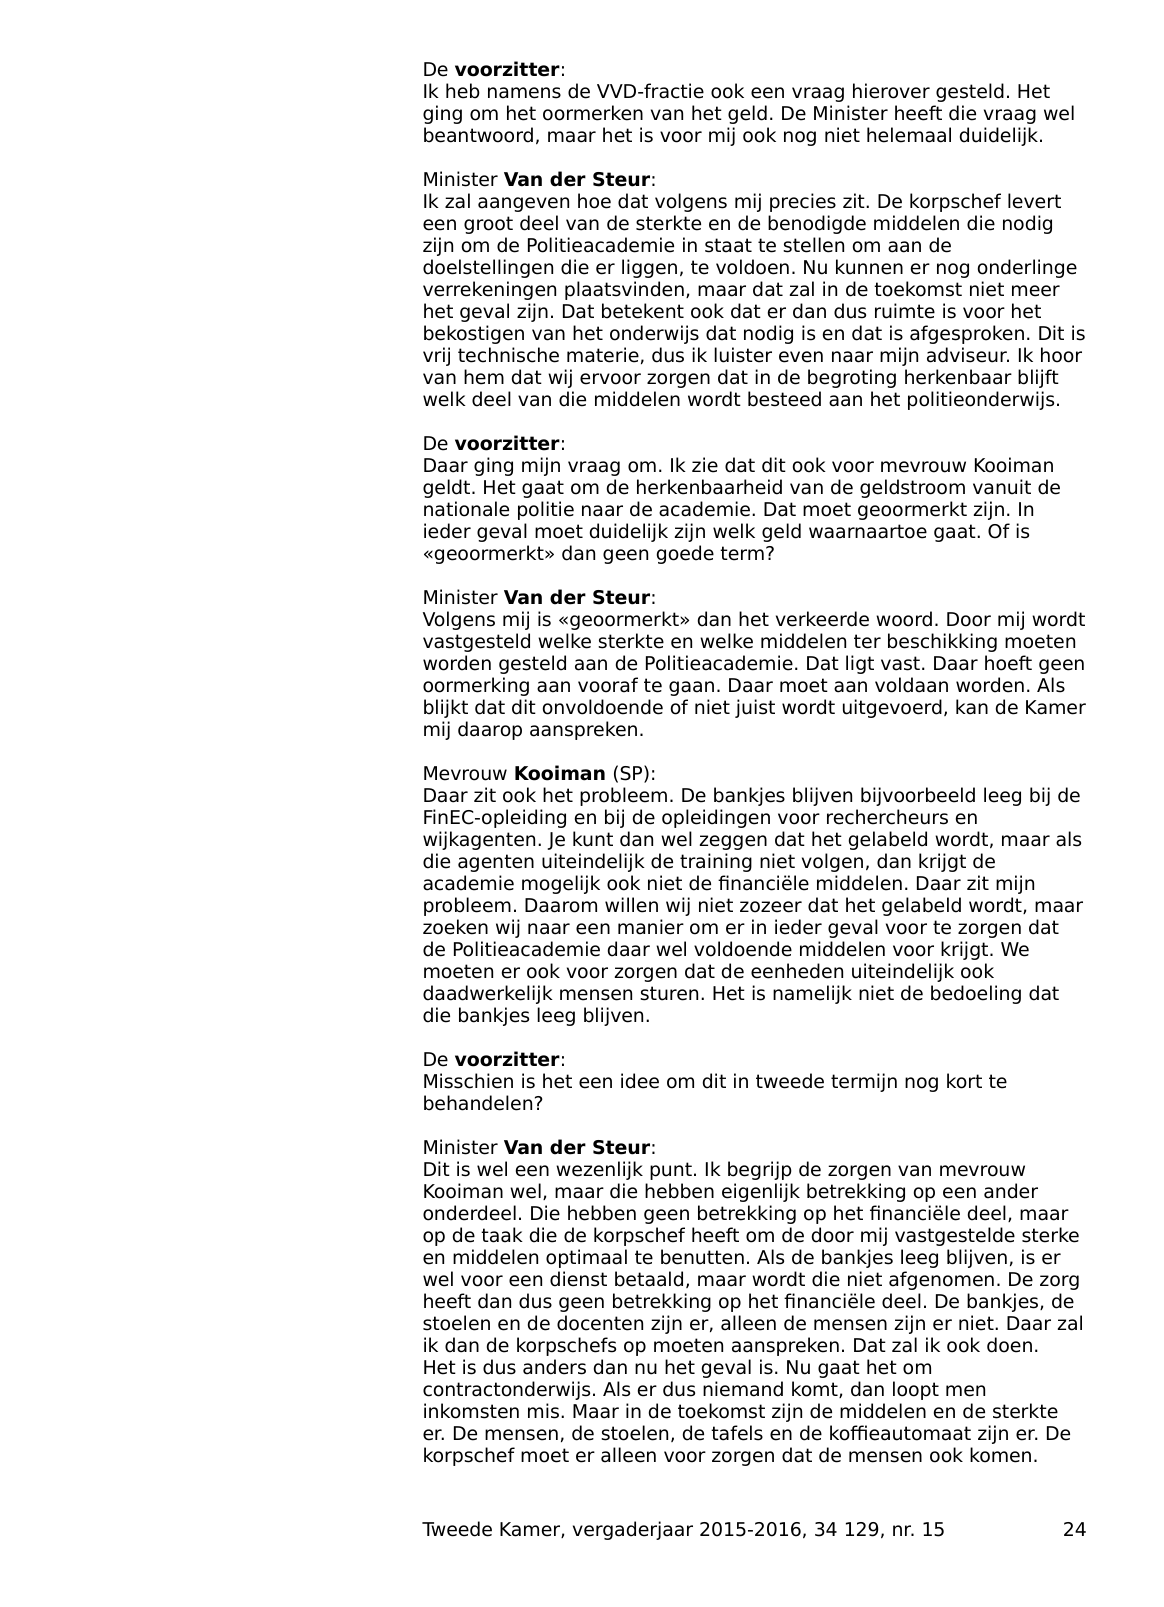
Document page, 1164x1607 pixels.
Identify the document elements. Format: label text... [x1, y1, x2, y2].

text Mevrouw Kooiman (SP): [422, 763, 1087, 785]
text Minister Van der Steur: [422, 169, 1087, 191]
text Ik heb namens de VVD-fractie ook een vraag hierover gesteld. Het ging om het oormerken van het geld. De Minister heeft die vraag wel beantwoord, maar het is voor mij ook nog niet helemaal duidelijk. [422, 81, 1087, 147]
text Dit is wel een wezenlijk punt. Ik begrijp de zorgen van mevrouw Kooiman wel, maar die hebben eigenlijk betrekking op een ander onderdeel. Die hebben geen betrekking op het financiële deel, maar op de taak die de korpschef heeft om de door mij vastgestelde sterke en middelen optimaal te benutten. Als de bankjes leeg blijven, is er wel voor een dienst betaald, maar wordt die niet afgenomen. De zorg heeft dan dus geen betrekking op het financiële deel. De bankjes, de stoelen en de docenten zijn er, alleen de mensen zijn er niet. Daar zal ik dan de korpschefs op moeten aanspreken. Dat zal ik ook doen. [422, 1159, 1087, 1357]
text De voorzitter: [422, 59, 1087, 81]
text De voorzitter: [422, 1049, 1087, 1071]
text Minister Van der Steur: [422, 1137, 1087, 1159]
text Daar zit ook het probleem. De bankjes blijven bijvoorbeeld leeg bij de FinEC-opleiding en bij de opleidingen voor rechercheurs en wijkagenten. Je kunt dan wel zeggen dat het gelabeld wordt, maar als die agenten uiteindelijk de training niet volgen, dan krijgt de academie mogelijk ook niet de financiële middelen. Daar zit mijn probleem. Daarom willen wij niet zozeer dat het gelabeld wordt, maar zoeken wij naar een manier om er in ieder geval voor te zorgen dat de Politieacademie daar wel voldoende middelen voor krijgt. We moeten er ook voor zorgen dat de eenheden uiteindelijk ook daadwerkelijk mensen sturen. Het is namelijk niet de bedoeling dat die bankjes leeg blijven. [422, 785, 1087, 1027]
text Het is dus anders dan nu het geval is. Nu gaat het om contractonderwijs. Als er dus niemand komt, dan loopt men inkomsten mis. Maar in de toekomst zijn de middelen en de sterkte er. De mensen, de stoelen, de tafels en de koffieautomaat zijn er. De korpschef moet er alleen voor zorgen dat de mensen ook komen. [422, 1357, 1087, 1467]
text Misschien is het een idee om dit in tweede termijn nog kort te behandelen? [422, 1071, 1087, 1115]
text Volgens mij is «geoormerkt» dan het verkeerde woord. Door mij wordt vastgesteld welke sterkte en welke middelen ter beschikking moeten worden gesteld aan de Politieacademie. Dat ligt vast. Daar hoeft geen oormerking aan vooraf te gaan. Daar moet aan voldaan worden. Als blijkt dat dit onvoldoende of niet juist wordt uitgevoerd, kan de Kamer mij daarop aanspreken. [422, 609, 1087, 741]
text Daar ging mijn vraag om. Ik zie dat dit ook voor mevrouw Kooiman geldt. Het gaat om de herkenbaarheid van de geldstroom vanuit de nationale politie naar de academie. Dat moet geoormerkt zijn. In ieder geval moet duidelijk zijn welk geld waarnaartoe gaat. Of is «geoormerkt» dan geen goede term? [422, 455, 1087, 565]
text Ik zal aangeven hoe dat volgens mij precies zit. De korpschef levert een groot deel van de sterkte en de benodigde middelen die nodig zijn om de Politieacademie in staat te stellen om aan de doelstellingen die er liggen, te voldoen. Nu kunnen er nog onderlinge verrekeningen plaatsvinden, maar dat zal in de toekomst niet meer het geval zijn. Dat betekent ook dat er dan dus ruimte is voor het bekostigen van het onderwijs dat nodig is en dat is afgesproken. Dit is vrij technische materie, dus ik luister even naar mijn adviseur. Ik hoor van hem dat wij ervoor zorgen dat in de begroting herkenbaar blijft welk deel van die middelen wordt besteed aan het politieonderwijs. [422, 191, 1087, 411]
text De voorzitter: [422, 433, 1087, 455]
text Minister Van der Steur: [422, 587, 1087, 609]
